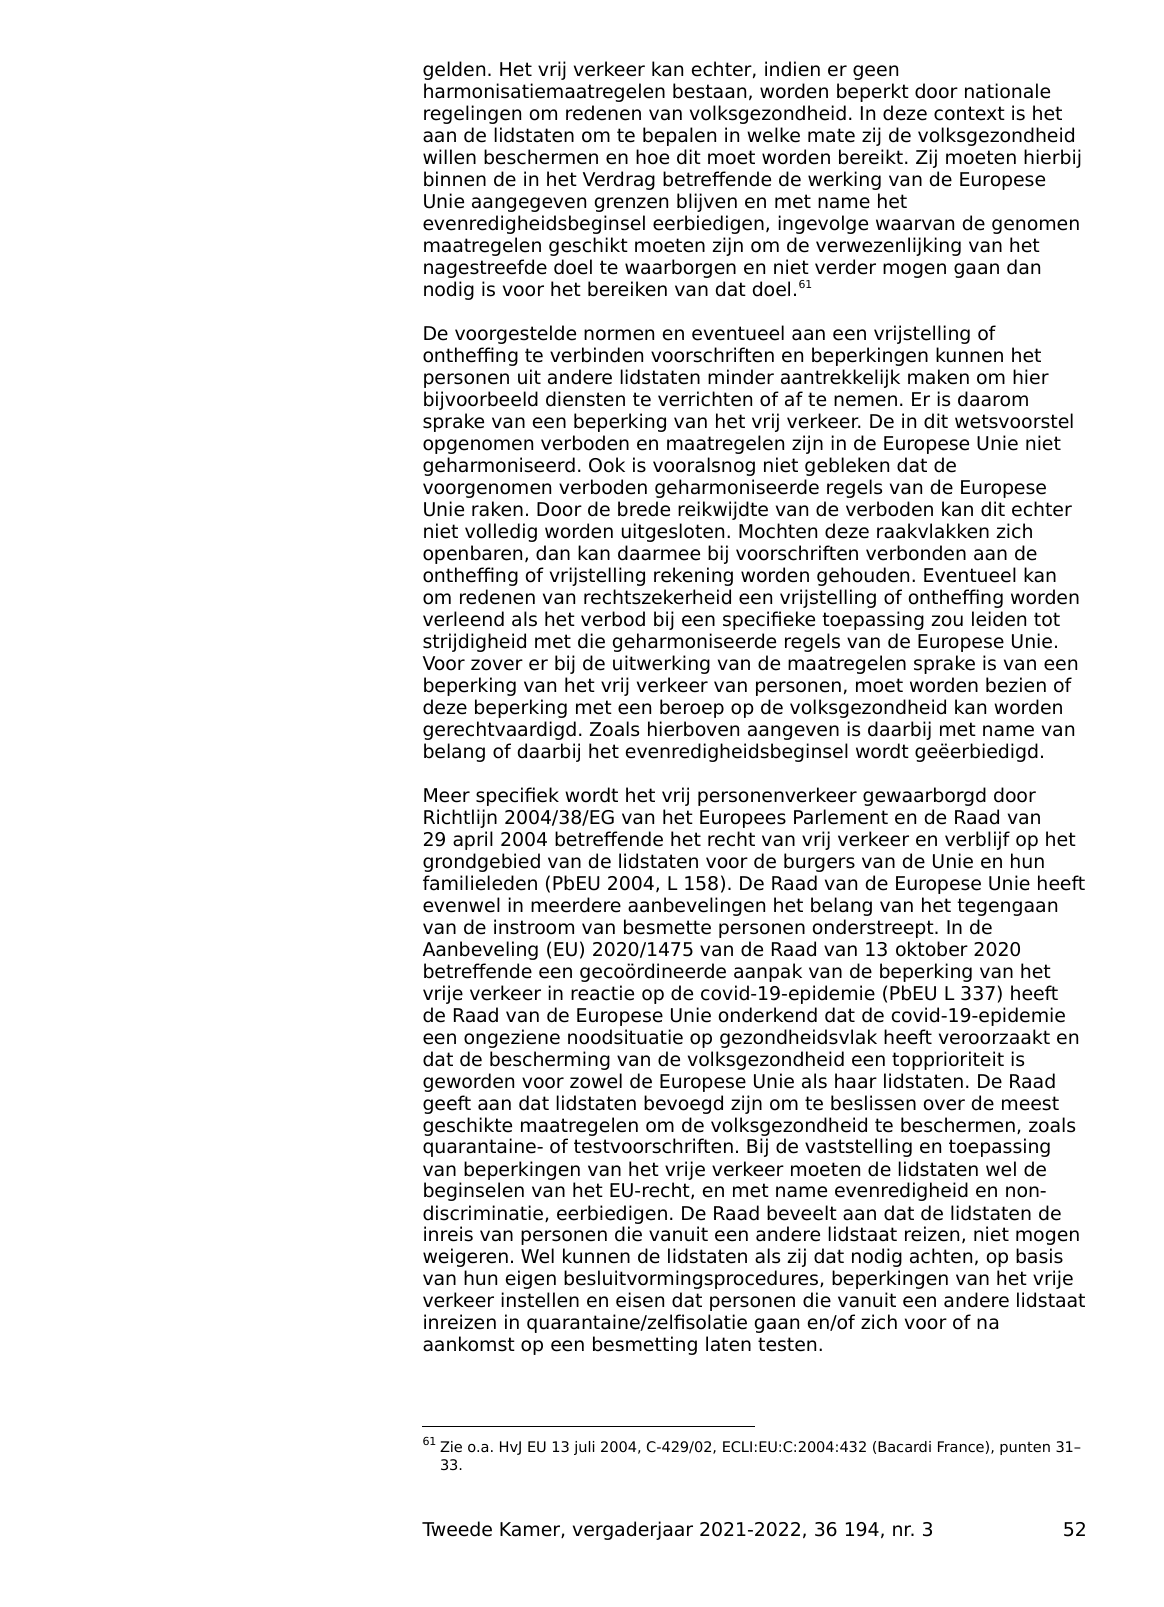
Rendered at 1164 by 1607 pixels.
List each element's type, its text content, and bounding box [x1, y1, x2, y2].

text De voorgestelde normen en eventueel aan een vrijstelling of ontheffing te verbinden voorschriften en beperkingen kunnen het personen uit andere lidstaten minder aantrekkelijk maken om hier bijvoorbeeld diensten te verrichten of af te nemen. Er is daarom sprake van een beperking van het vrij verkeer. De in dit wetsvoorstel opgenomen verboden en maatregelen zijn in de Europese Unie niet geharmoniseerd. Ook is vooralsnog niet gebleken dat de voorgenomen verboden geharmoniseerde regels van de Europese Unie raken. Door de brede reikwijdte van de verboden kan dit echter niet volledig worden uitgesloten. Mochten deze raakvlakken zich openbaren, dan kan daarmee bij voorschriften verbonden aan de ontheffing of vrijstelling rekening worden gehouden. Eventueel kan om redenen van rechtszekerheid een vrijstelling of ontheffing worden verleend als het verbod bij een specifieke toepassing zou leiden tot strijdigheid met die geharmoniseerde regels van de Europese Unie. Voor zover er bij de uitwerking van de maatregelen sprake is van een beperking van het vrij verkeer van personen, moet worden bezien of deze beperking met een beroep op de volksgezondheid kan worden gerechtvaardigd. Zoals hierboven aangeven is daarbij met name van belang of daarbij het evenredigheidsbeginsel wordt geëerbiedigd. [422, 323, 1087, 763]
text Zie o.a. HvJ EU 13 juli 2004, C-429/02, ECLI:EU:C:2004:432 (Bacardi France), punten 31–33. [422, 1435, 1087, 1474]
text Meer specifiek wordt het vrij personenverkeer gewaarborgd door Richtlijn 2004/38/EG van het Europees Parlement en de Raad van 29 april 2004 betreffende het recht van vrij verkeer en verblijf op het grondgebied van de lidstaten voor de burgers van de Unie en hun familieleden (PbEU 2004, L 158). De Raad van de Europese Unie heeft evenwel in meerdere aanbevelingen het belang van het tegengaan van de instroom van besmette personen onderstreept. In de Aanbeveling (EU) 2020/1475 van de Raad van 13 oktober 2020 betreffende een gecoördineerde aanpak van de beperking van het vrije verkeer in reactie op de covid-19-epidemie (PbEU L 337) heeft de Raad van de Europese Unie onderkend dat de covid-19-epidemie een ongeziene noodsituatie op gezondheidsvlak heeft veroorzaakt en dat de bescherming van de volksgezondheid een topprioriteit is geworden voor zowel de Europese Unie als haar lidstaten. De Raad geeft aan dat lidstaten bevoegd zijn om te beslissen over de meest geschikte maatregelen om de volksgezondheid te beschermen, zoals quarantaine- of testvoorschriften. Bij de vaststelling en toepassing van beperkingen van het vrije verkeer moeten de lidstaten wel de beginselen van het EU-recht, en met name evenredigheid en non-discriminatie, eerbiedigen. De Raad beveelt aan dat de lidstaten de inreis van personen die vanuit een andere lidstaat reizen, niet mogen weigeren. Wel kunnen de lidstaten als zij dat nodig achten, op basis van hun eigen besluitvormingsprocedures, beperkingen van het vrije verkeer instellen en eisen dat personen die vanuit een andere lidstaat inreizen in quarantaine/zelfisolatie gaan en/of zich voor of na aankomst op een besmetting laten testen. [422, 785, 1087, 1356]
text gelden. Het vrij verkeer kan echter, indien er geen harmonisatiemaatregelen bestaan, worden beperkt door nationale regelingen om redenen van volksgezondheid. In deze context is het aan de lidstaten om te bepalen in welke mate zij de volksgezondheid willen beschermen en hoe dit moet worden bereikt. Zij moeten hierbij binnen de in het Verdrag betreffende de werking van de Europese Unie aangegeven grenzen blijven en met name het evenredigheidsbeginsel eerbiedigen, ingevolge waarvan de genomen maatregelen geschikt moeten zijn om de verwezenlijking van het nagestreefde doel te waarborgen en niet verder mogen gaan dan nodig is voor het bereiken van dat doel. [422, 59, 1087, 301]
